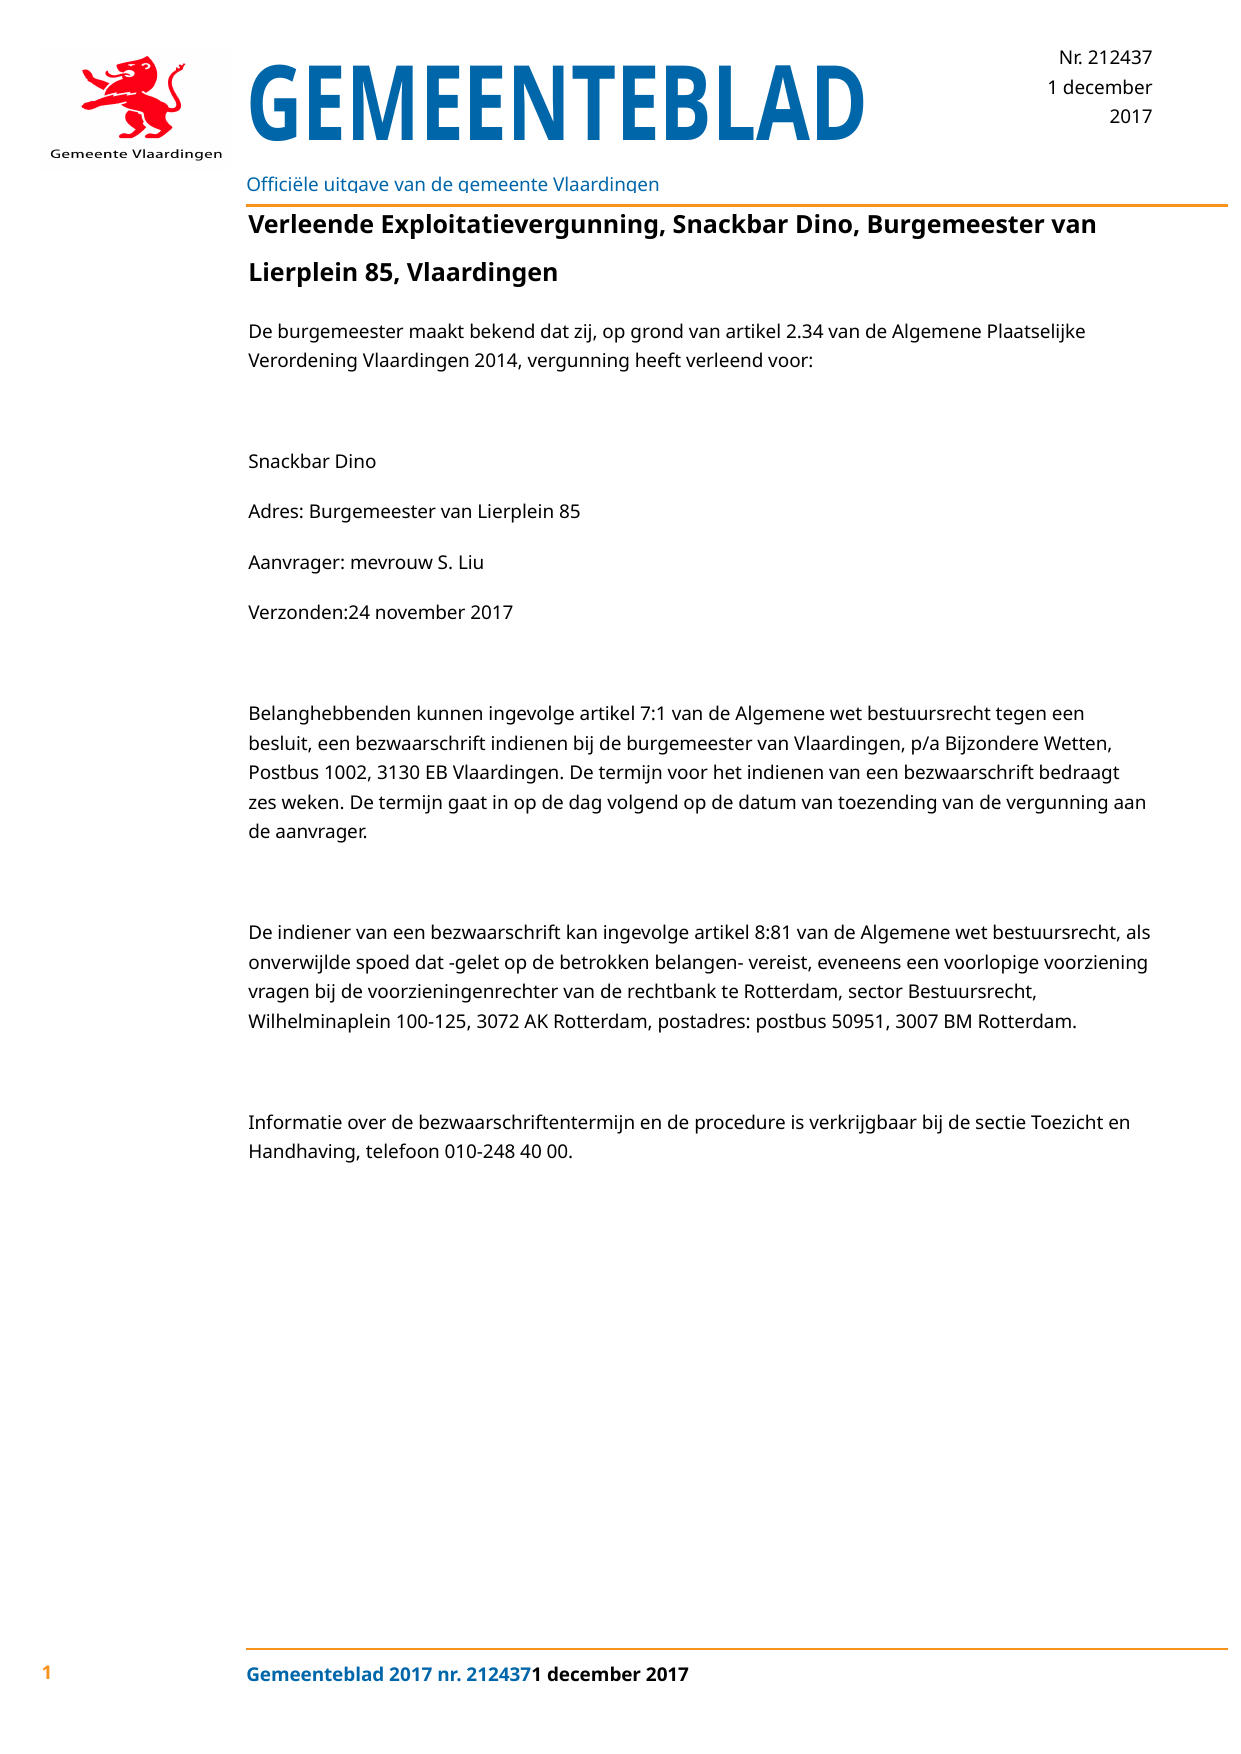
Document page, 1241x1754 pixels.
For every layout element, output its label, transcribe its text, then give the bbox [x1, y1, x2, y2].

text Snackbar Dino [248, 448, 1152, 474]
text Informatie over de bezwaarschriftentermijn en de procedure is verkrijgbaar bij de sectie Toezicht en Handhaving, telefoon 010-248 40 00. [248, 1109, 1152, 1164]
text De burgemeester maakt bekend dat zij, op grond van artikel 2.34 van de Algemene Plaatselijke Verordening Vlaardingen 2014, vergunning heeft verleend voor: [248, 318, 1152, 373]
text Aanvrager: mevrouw S. Liu [248, 549, 1152, 575]
text Verleende Exploitatievergunning, Snackbar Dino, Burgemeester van Lierplein 85, Vlaardingen [248, 207, 1152, 288]
text Belanghebbenden kunnen ingevolge artikel 7:1 van de Algemene wet bestuursrecht tegen een besluit, een bezwaarschrift indienen bij de burgemeester van Vlaardingen, p/a Bijzondere Wetten, Postbus 1002, 3130 EB Vlaardingen. De termijn voor het indienen van een bezwaarschrift bedraagt zes weken. De termijn gaat in op de dag volgend op de datum van toezending van de vergunning aan de aanvrager. [248, 700, 1152, 844]
text De indiener van een bezwaarschrift kan ingevolge artikel 8:81 van de Algemene wet bestuursrecht, als onverwijlde spoed dat -gelet op de betrokken belangen- vereist, eveneens een voorlopige voorziening vragen bij de voorzieningenrechter van de rechtbank te Rotterdam, sector Bestuursrecht, Wilhelminaplein 100-125, 3072 AK Rotterdam, postadres: postbus 50951, 3007 BM Rotterdam. [248, 919, 1152, 1034]
text Adres: Burgemeester van Lierplein 85 [248, 499, 1152, 524]
picture [41, 47, 231, 172]
text Verzonden:24 november 2017 [248, 599, 1152, 625]
